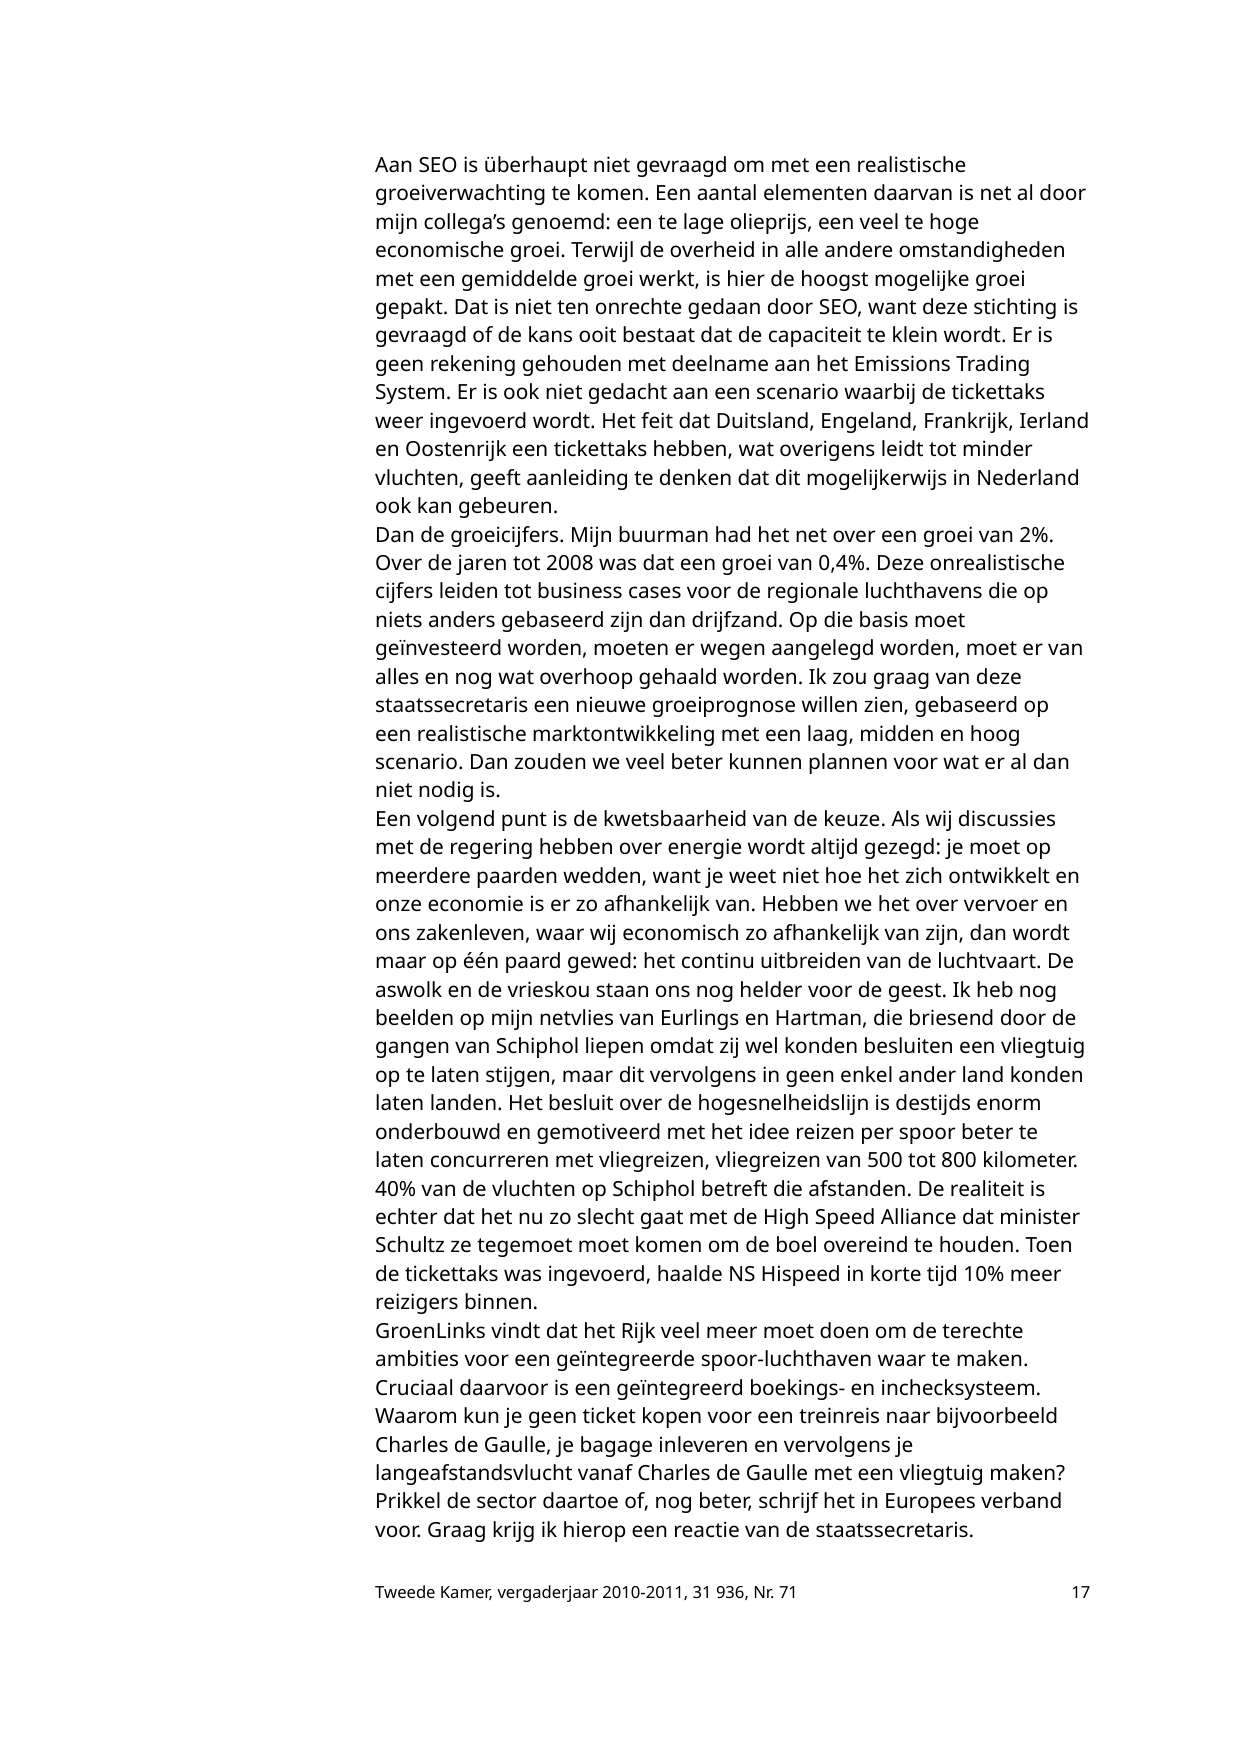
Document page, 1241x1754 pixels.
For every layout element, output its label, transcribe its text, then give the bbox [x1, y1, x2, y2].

text GroenLinks vindt dat het Rijk veel meer moet doen om de terechte ambities voor een geïntegreerde spoor-luchthaven waar te maken. Cruciaal daarvoor is een geïntegreerd boekings- en inchecksysteem. Waarom kun je geen ticket kopen voor een treinreis naar bijvoorbeeld Charles de Gaulle, je bagage inleveren en vervolgens je langeafstandsvlucht vanaf Charles de Gaulle met een vliegtuig maken? Prikkel de sector daartoe of, nog beter, schrijf het in Europees verband voor. Graag krijg ik hierop een reactie van de staatssecretaris. [375, 1316, 1090, 1543]
text Aan SEO is überhaupt niet gevraagd om met een realistische groeiverwachting te komen. Een aantal elementen daarvan is net al door mijn collega’s genoemd: een te lage olieprijs, een veel te hoge economische groei. Terwijl de overheid in alle andere omstandigheden met een gemiddelde groei werkt, is hier de hoogst mogelijke groei gepakt. Dat is niet ten onrechte gedaan door SEO, want deze stichting is gevraagd of de kans ooit bestaat dat de capaciteit te klein wordt. Er is geen rekening gehouden met deelname aan het Emissions Trading System. Er is ook niet gedacht aan een scenario waarbij de tickettaks weer ingevoerd wordt. Het feit dat Duitsland, Engeland, Frankrijk, Ierland en Oostenrijk een tickettaks hebben, wat overigens leidt tot minder vluchten, geeft aanleiding te denken dat dit mogelijkerwijs in Nederland ook kan gebeuren. [375, 150, 1090, 520]
text Dan de groeicijfers. Mijn buurman had het net over een groei van 2%. Over de jaren tot 2008 was dat een groei van 0,4%. Deze onrealistische cijfers leiden tot business cases voor de regionale luchthavens die op niets anders gebaseerd zijn dan drijfzand. Op die basis moet geïnvesteerd worden, moeten er wegen aangelegd worden, moet er van alles en nog wat overhoop gehaald worden. Ik zou graag van deze staatssecretaris een nieuwe groeiprognose willen zien, gebaseerd op een realistische marktontwikkeling met een laag, midden en hoog scenario. Dan zouden we veel beter kunnen plannen voor wat er al dan niet nodig is. [375, 520, 1090, 804]
text Een volgend punt is de kwetsbaarheid van de keuze. Als wij discussies met de regering hebben over energie wordt altijd gezegd: je moet op meerdere paarden wedden, want je weet niet hoe het zich ontwikkelt en onze economie is er zo afhankelijk van. Hebben we het over vervoer en ons zakenleven, waar wij economisch zo afhankelijk van zijn, dan wordt maar op één paard gewed: het continu uitbreiden van de luchtvaart. De aswolk en de vrieskou staan ons nog helder voor de geest. Ik heb nog beelden op mijn netvlies van Eurlings en Hartman, die briesend door de gangen van Schiphol liepen omdat zij wel konden besluiten een vliegtuig op te laten stijgen, maar dit vervolgens in geen enkel ander land konden laten landen. Het besluit over de hogesnelheidslijn is destijds enorm onderbouwd en gemotiveerd met het idee reizen per spoor beter te laten concurreren met vliegreizen, vliegreizen van 500 tot 800 kilometer. 40% van de vluchten op Schiphol betreft die afstanden. De realiteit is echter dat het nu zo slecht gaat met de High Speed Alliance dat minister Schultz ze tegemoet moet komen om de boel overeind te houden. Toen de tickettaks was ingevoerd, haalde NS Hispeed in korte tijd 10% meer reizigers binnen. [375, 804, 1090, 1316]
